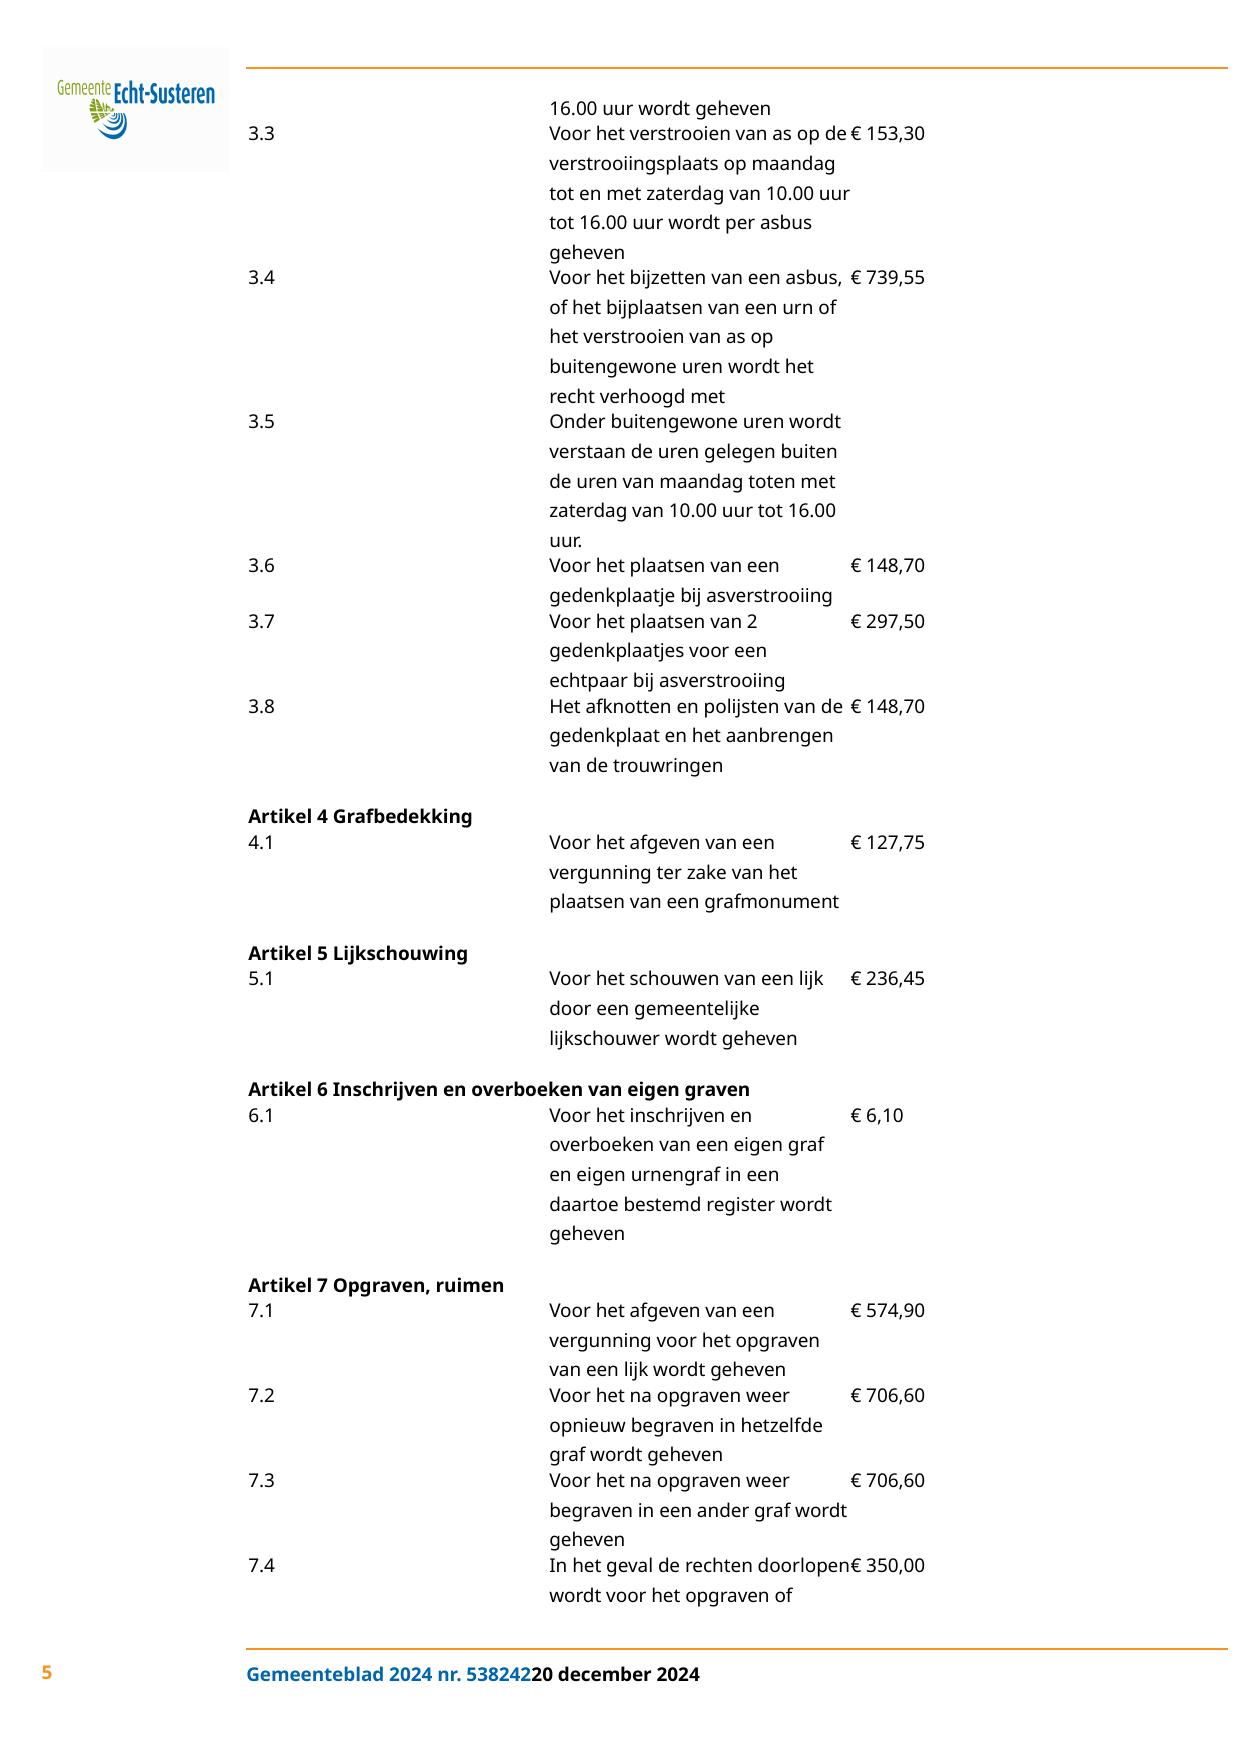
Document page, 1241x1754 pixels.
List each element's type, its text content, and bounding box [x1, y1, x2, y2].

table_cell [850, 1076, 1152, 1102]
table_cell 3.4 [248, 265, 549, 409]
table_cell Artikel 6 Inschrijven en overboeken van eigen graven [248, 1076, 850, 1102]
table_cell [248, 95, 549, 121]
table_cell 5.1 [248, 966, 549, 1051]
table_cell [248, 778, 549, 803]
table_cell € 574,90 [850, 1298, 1152, 1382]
picture [41, 47, 231, 172]
table_cell € 153,30 [850, 121, 1152, 264]
table_cell Voor het afgeven van een vergunning voor het opgraven van een lijk wordt geheven [549, 1298, 850, 1382]
table_cell Voor het na opgraven weer opnieuw begraven in hetzelfde graf wordt geheven [549, 1383, 850, 1467]
table_cell In het geval de rechten doorlopen wordt voor het opgraven of [549, 1552, 850, 1607]
table_cell Voor het plaatsen van een gedenkplaatje bij asverstrooiing [549, 553, 850, 608]
table_cell Voor het bijzetten van een asbus, of het bijplaatsen van een urn of het verstrooien van as op buitengewone uren wordt het recht verhoogd met [549, 265, 850, 409]
table_cell [850, 914, 1152, 940]
table_cell [850, 409, 1152, 553]
table_cell € 706,60 [850, 1467, 1152, 1552]
table_cell 7.1 [248, 1298, 549, 1382]
table_cell Onder buitengewone uren wordt verstaan de uren gelegen buiten de uren van maandag toten met zaterdag van 10.00 uur tot 16.00 uur. [549, 409, 850, 553]
table_cell € 706,60 [850, 1383, 1152, 1467]
table_cell € 148,70 [850, 693, 1152, 778]
table_cell [549, 1051, 850, 1076]
table_cell [850, 1272, 1152, 1297]
table_cell Voor het afgeven van een vergunning ter zake van het plaatsen van een grafmonument [549, 829, 850, 914]
table_cell [549, 778, 850, 803]
table_cell € 6,10 [850, 1102, 1152, 1246]
table_cell Artikel 7 Opgraven, ruimen [248, 1272, 850, 1297]
table_cell 3.8 [248, 693, 549, 778]
table_cell Voor het na opgraven weer begraven in een ander graf wordt geheven [549, 1467, 850, 1552]
table_cell 3.3 [248, 121, 549, 264]
table_cell 16.00 uur wordt geheven [549, 95, 850, 121]
table_cell [850, 1051, 1152, 1076]
table_cell 4.1 [248, 829, 549, 914]
table_cell 6.1 [248, 1102, 549, 1246]
table_cell [248, 914, 549, 940]
table_cell [850, 804, 1152, 829]
table_cell [850, 95, 1152, 121]
table_cell [248, 1051, 549, 1076]
table_cell [850, 940, 1152, 966]
table_cell € 297,50 [850, 608, 1152, 693]
table_cell [549, 1246, 850, 1272]
table_cell Voor het plaatsen van 2 gedenkplaatjes voor een echtpaar bij asverstrooiing [549, 608, 850, 693]
table_cell € 350,00 [850, 1552, 1152, 1607]
table_cell € 148,70 [850, 553, 1152, 608]
table_cell 7.3 [248, 1467, 549, 1552]
table_cell Voor het schouwen van een lijk door een gemeentelijke lijkschouwer wordt geheven [549, 966, 850, 1051]
table_cell [549, 914, 850, 940]
table_cell 3.5 [248, 409, 549, 553]
table_cell 7.4 [248, 1552, 549, 1607]
table_cell Het afknotten en polijsten van de gedenkplaat en het aanbrengen van de trouwringen [549, 693, 850, 778]
table_cell € 127,75 [850, 829, 1152, 914]
table_cell € 236,45 [850, 966, 1152, 1051]
table_cell 3.7 [248, 608, 549, 693]
table_cell Artikel 4 Grafbedekking [248, 804, 850, 829]
table_cell Voor het inschrijven en overboeken van een eigen graf en eigen urnengraf in een daartoe bestemd register wordt geheven [549, 1102, 850, 1246]
table_cell [248, 1246, 549, 1272]
table_cell Artikel 5 Lijkschouwing [248, 940, 850, 966]
table_cell [850, 778, 1152, 803]
table_cell Voor het verstrooien van as op de verstrooiingsplaats op maandag tot en met zaterdag van 10.00 uur tot 16.00 uur wordt per asbus geheven [549, 121, 850, 264]
table_cell 3.6 [248, 553, 549, 608]
table_cell 7.2 [248, 1383, 549, 1467]
table_cell € 739,55 [850, 265, 1152, 409]
table_cell [850, 1246, 1152, 1272]
